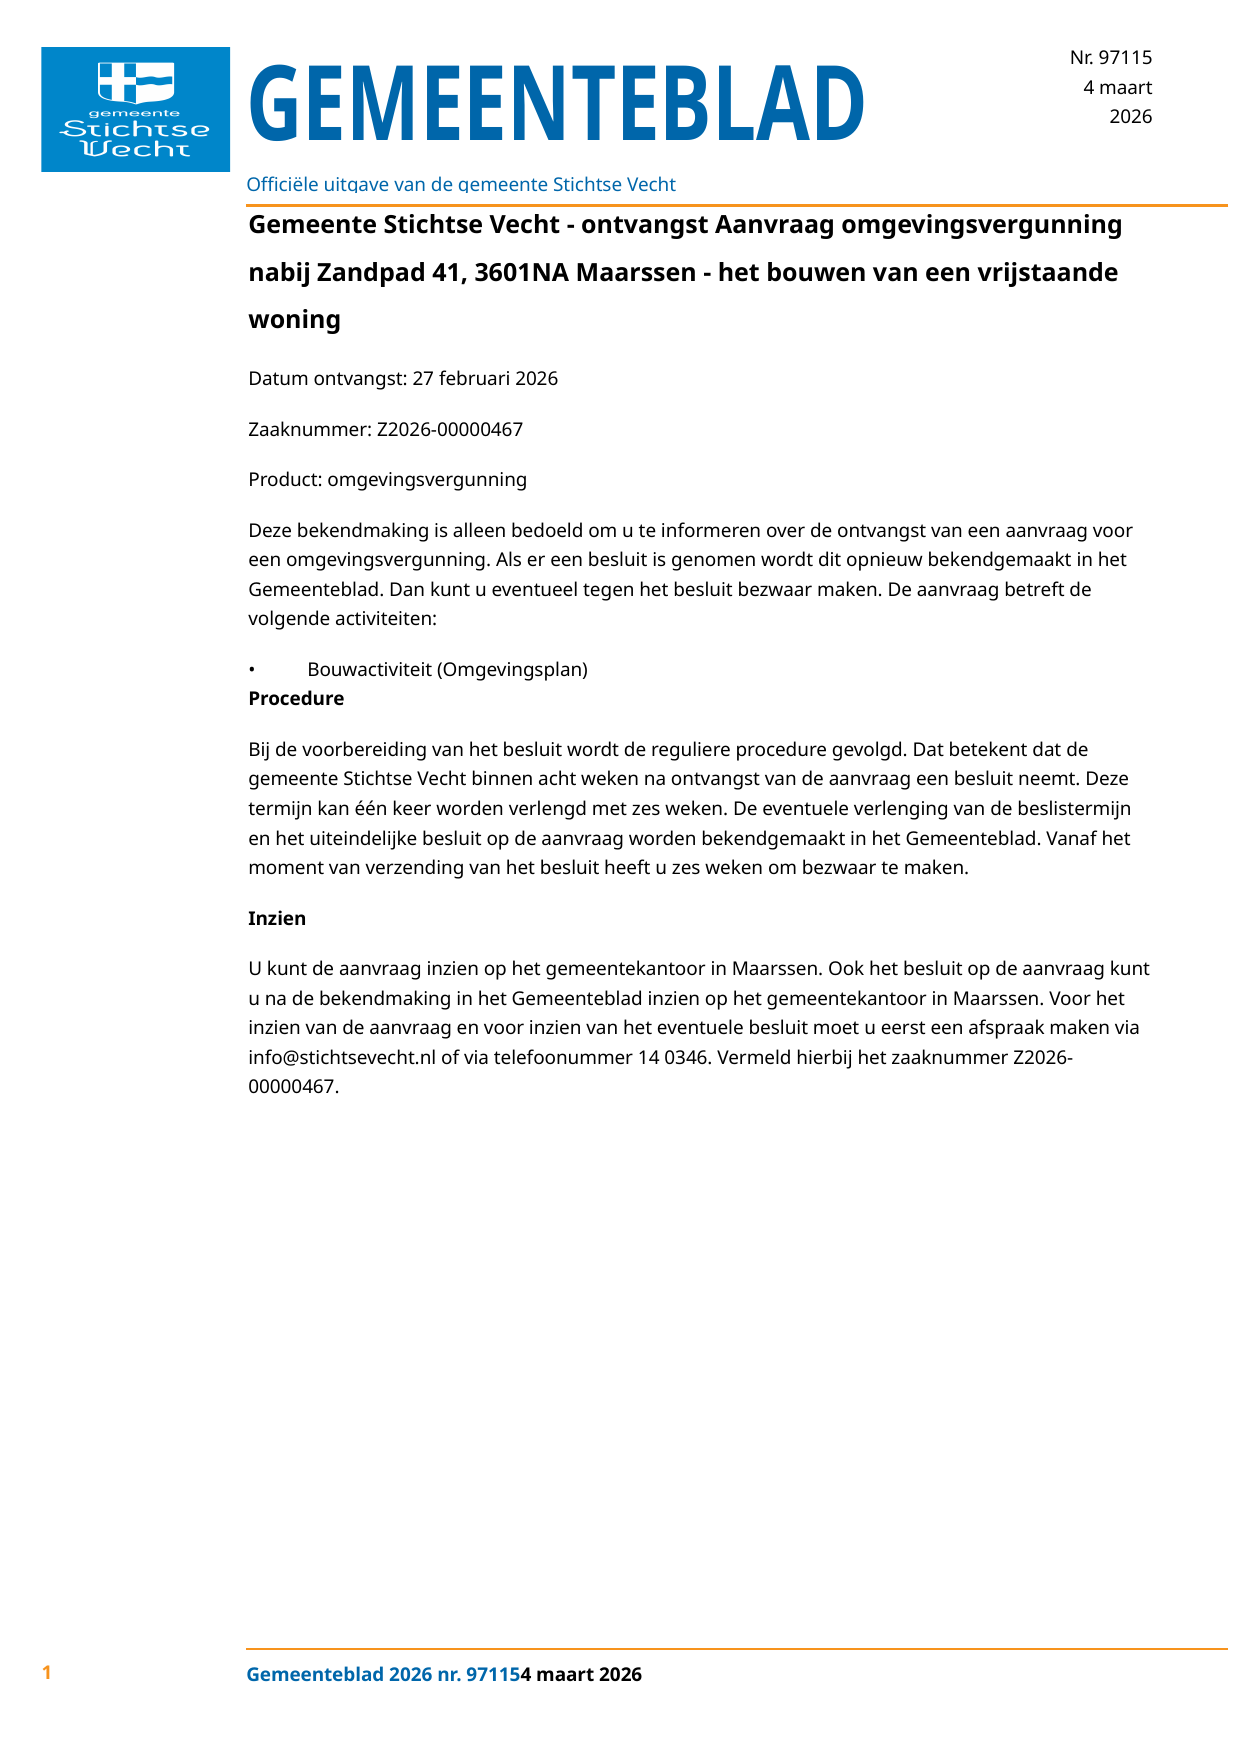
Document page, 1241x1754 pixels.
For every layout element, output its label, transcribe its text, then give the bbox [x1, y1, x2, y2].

list Bouwactiviteit (Omgevingsplan) [248, 656, 1152, 682]
text Gemeente Stichtse Vecht - ontvangst Aanvraag omgevingsvergunning nabij Zandpad 41, 3601NA Maarssen - het bouwen van een vrijstaande woning [248, 207, 1152, 336]
text U kunt de aanvraag inzien op het gemeentekantoor in Maarssen. Ook het besluit op de aanvraag kunt u na de bekendmaking in het Gemeenteblad inzien op het gemeentekantoor in Maarssen. Voor het inzien van de aanvraag en voor inzien van het eventuele besluit moet u eerst een afspraak maken via info@stichtsevecht.nl of via telefoonummer 14 0346. Vermeld hierbij het zaaknummer Z2026-00000467. [248, 955, 1152, 1099]
text Bij de voorbereiding van het besluit wordt de reguliere procedure gevolgd. Dat betekent dat de gemeente Stichtse Vecht binnen acht weken na ontvangst van de aanvraag een besluit neemt. Deze termijn kan één keer worden verlengd met zes weken. De eventuele verlenging van de beslistermijn en het uiteindelijke besluit op de aanvraag worden bekendgemaakt in het Gemeenteblad. Vanaf het moment van verzending van het besluit heeft u zes weken om bezwaar te maken. [248, 736, 1152, 880]
picture [137, 63, 174, 103]
picture [99, 63, 135, 101]
text Deze bekendmaking is alleen bedoeld om u te informeren over de ontvangst van een aanvraag voor een omgevingsvergunning. Als er een besluit is genomen wordt dit opnieuw bekendgemaakt in het Gemeenteblad. Dan kunt u eventueel tegen het besluit bezwaar maken. De aanvraag betreft de volgende activiteiten: [248, 517, 1152, 631]
text Inzien [248, 905, 1152, 930]
text Procedure [248, 686, 1152, 711]
text Datum ontvangst: 27 februari 2026 [248, 366, 1152, 391]
text Zaaknummer: Z2026-00000467 [248, 416, 1152, 442]
text Product: omgevingsvergunning [248, 466, 1152, 492]
